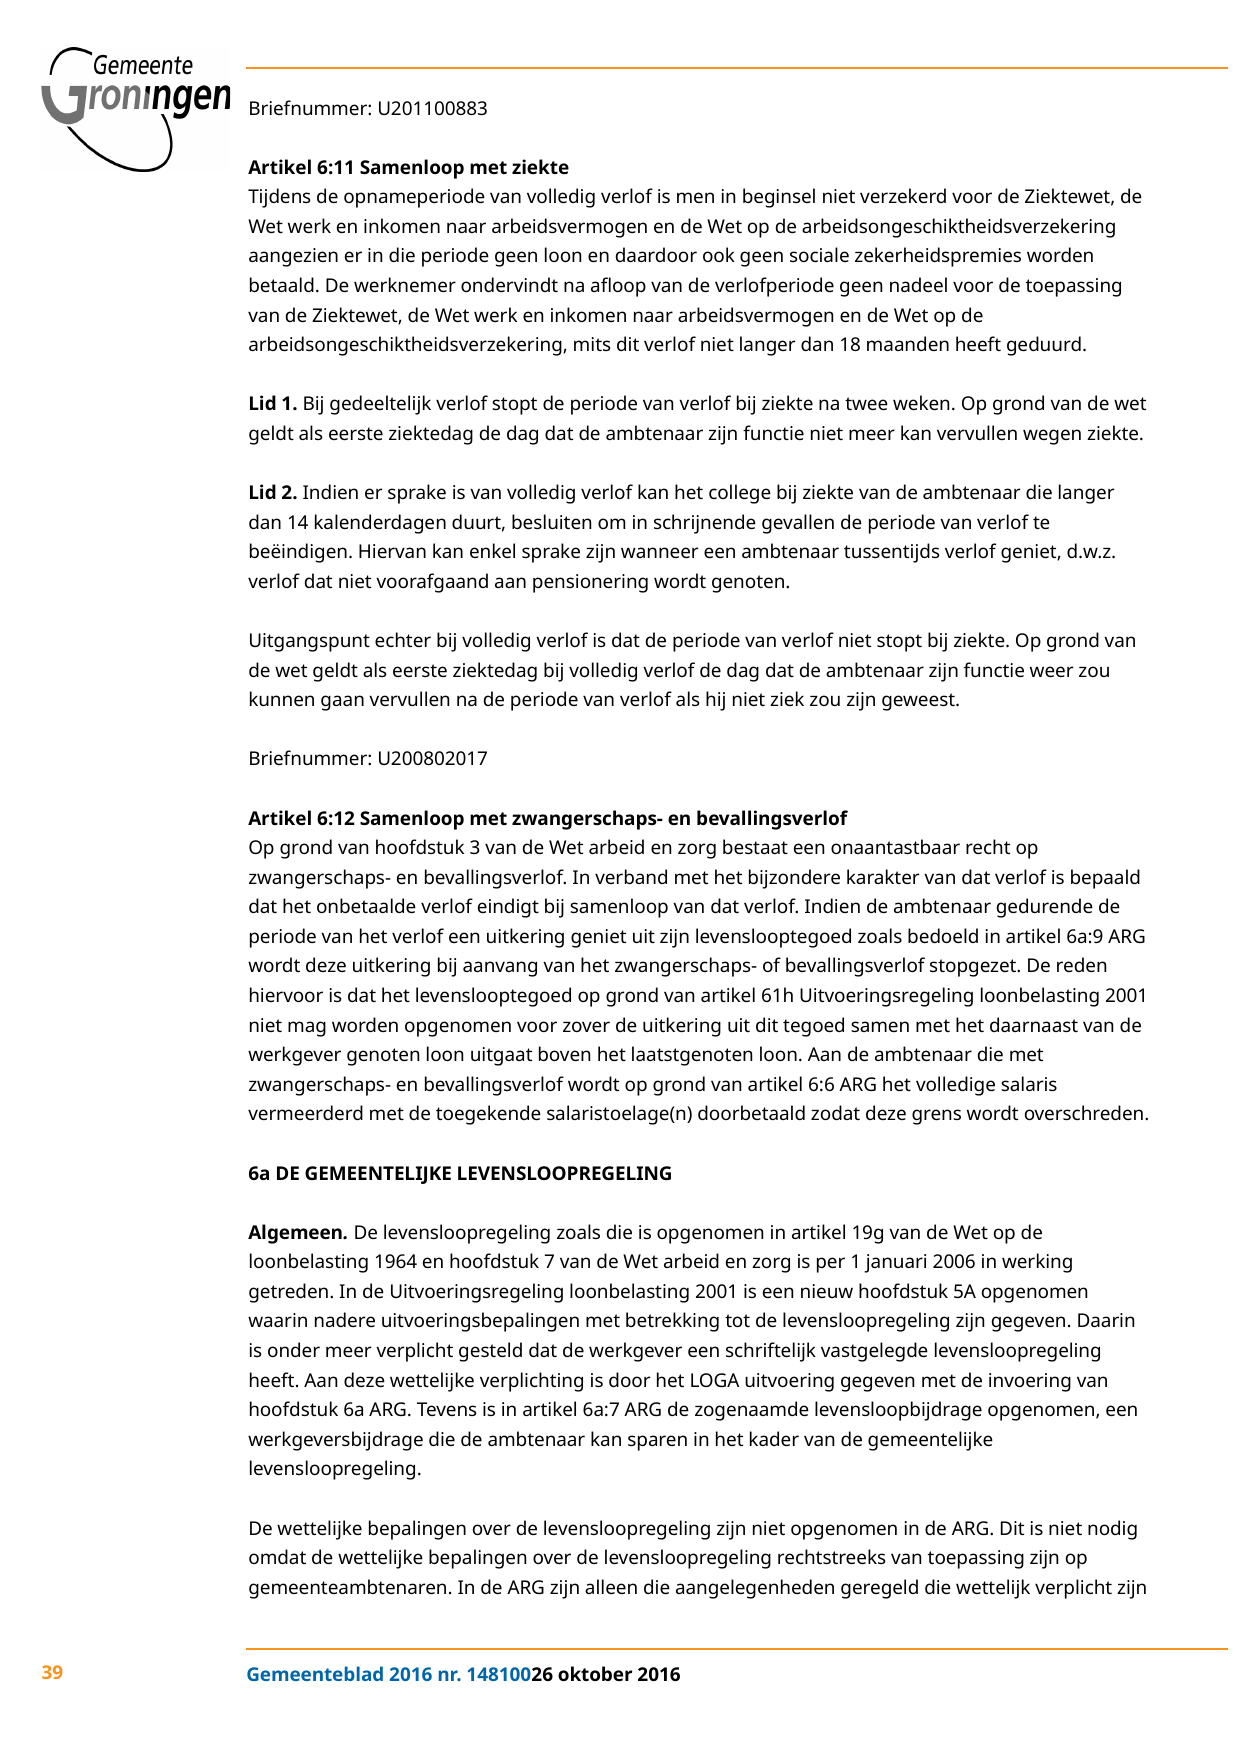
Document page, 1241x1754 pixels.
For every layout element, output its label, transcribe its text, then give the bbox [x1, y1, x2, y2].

text De wettelijke bepalingen over de levensloopregeling zijn niet opgenomen in de ARG. Dit is niet nodig omdat de wettelijke bepalingen over de levensloopregeling rechtstreeks van toepassing zijn op gemeenteambtenaren. In de ARG zijn alleen die aangelegenheden geregeld die wettelijk verplicht zijn [248, 1515, 1152, 1600]
picture [41, 47, 231, 172]
text Lid 2. Indien er sprake is van volledig verlof kan het college bij ziekte van de ambtenaar die langer dan 14 kalenderdagen duurt, besluiten om in schrijnende gevallen de periode van verlof te beëindigen. Hiervan kan enkel sprake zijn wanneer een ambtenaar tussentijds verlof geniet, d.w.z. verlof dat niet voorafgaand aan pensionering wordt genoten. [248, 479, 1152, 594]
text Uitgangspunt echter bij volledig verlof is dat de periode van verlof niet stopt bij ziekte. Op grond van de wet geldt als eerste ziektedag bij volledig verlof de dag dat de ambtenaar zijn functie weer zou kunnen gaan vervullen na de periode van verlof als hij niet ziek zou zijn geweest. [248, 627, 1152, 712]
text Op grond van hoofdstuk 3 van de Wet arbeid en zorg bestaat een onaantastbaar recht op zwangerschaps- en bevallingsverlof. In verband met het bijzondere karakter van dat verlof is bepaald dat het onbetaalde verlof eindigt bij samenloop van dat verlof. Indien de ambtenaar gedurende de periode van het verlof een uitkering geniet uit zijn levenslooptegoed zoals bedoeld in artikel 6a:9 ARG wordt deze uitkering bij aanvang van het zwangerschaps- of bevallingsverlof stopgezet. De reden hiervoor is dat het levenslooptegoed op grond van artikel 61h Uitvoeringsregeling loonbelasting 2001 niet mag worden opgenomen voor zover de uitkering uit dit tegoed samen met het daarnaast van de werkgever genoten loon uitgaat boven het laatstgenoten loon. Aan de ambtenaar die met zwangerschaps- en bevallingsverlof wordt op grond van artikel 6:6 ARG het volledige salaris vermeerderd met de toegekende salaristoelage(n) doorbetaald zodat deze grens wordt overschreden. [248, 834, 1152, 1126]
text Briefnummer: U200802017 [248, 746, 1152, 771]
text Briefnummer: U201100883 [248, 95, 1152, 121]
text Tijdens de opnameperiode van volledig verlof is men in beginsel niet verzekerd voor de Ziektewet, de Wet werk en inkomen naar arbeidsvermogen en de Wet op de arbeidsongeschiktheidsverzekering aangezien er in die periode geen loon en daardoor ook geen sociale zekerheidspremies worden betaald. De werknemer ondervindt na afloop van de verlofperiode geen nadeel voor de toepassing van de Ziektewet, de Wet werk en inkomen naar arbeidsvermogen en de Wet op de arbeidsongeschiktheidsverzekering, mits dit verlof niet langer dan 18 maanden heeft geduurd. [248, 183, 1152, 357]
text Artikel 6:12 Samenloop met zwangerschaps- en bevallingsverlof [248, 805, 1152, 831]
text Lid 1. Bij gedeeltelijk verlof stopt de periode van verlof bij ziekte na twee weken. Op grond van de wet geldt als eerste ziektedag de dag dat de ambtenaar zijn functie niet meer kan vervullen wegen ziekte. [248, 391, 1152, 446]
text 6a DE GEMEENTELIJKE LEVENSLOOPREGELING [248, 1160, 1152, 1186]
text Algemeen. De levensloopregeling zoals die is opgenomen in artikel 19g van de Wet op de loonbelasting 1964 en hoofdstuk 7 van de Wet arbeid en zorg is per 1 januari 2006 in werking getreden. In de Uitvoeringsregeling loonbelasting 2001 is een nieuw hoofdstuk 5A opgenomen waarin nadere uitvoeringsbepalingen met betrekking tot de levensloopregeling zijn gegeven. Daarin is onder meer verplicht gesteld dat de werkgever een schriftelijk vastgelegde levensloopregeling heeft. Aan deze wettelijke verplichting is door het LOGA uitvoering gegeven met de invoering van hoofdstuk 6a ARG. Tevens is in artikel 6a:7 ARG de zogenaamde levensloopbijdrage opgenomen, een werkgeversbijdrage die de ambtenaar kan sparen in het kader van de gemeentelijke levensloopregeling. [248, 1219, 1152, 1481]
text Artikel 6:11 Samenloop met ziekte [248, 154, 1152, 180]
